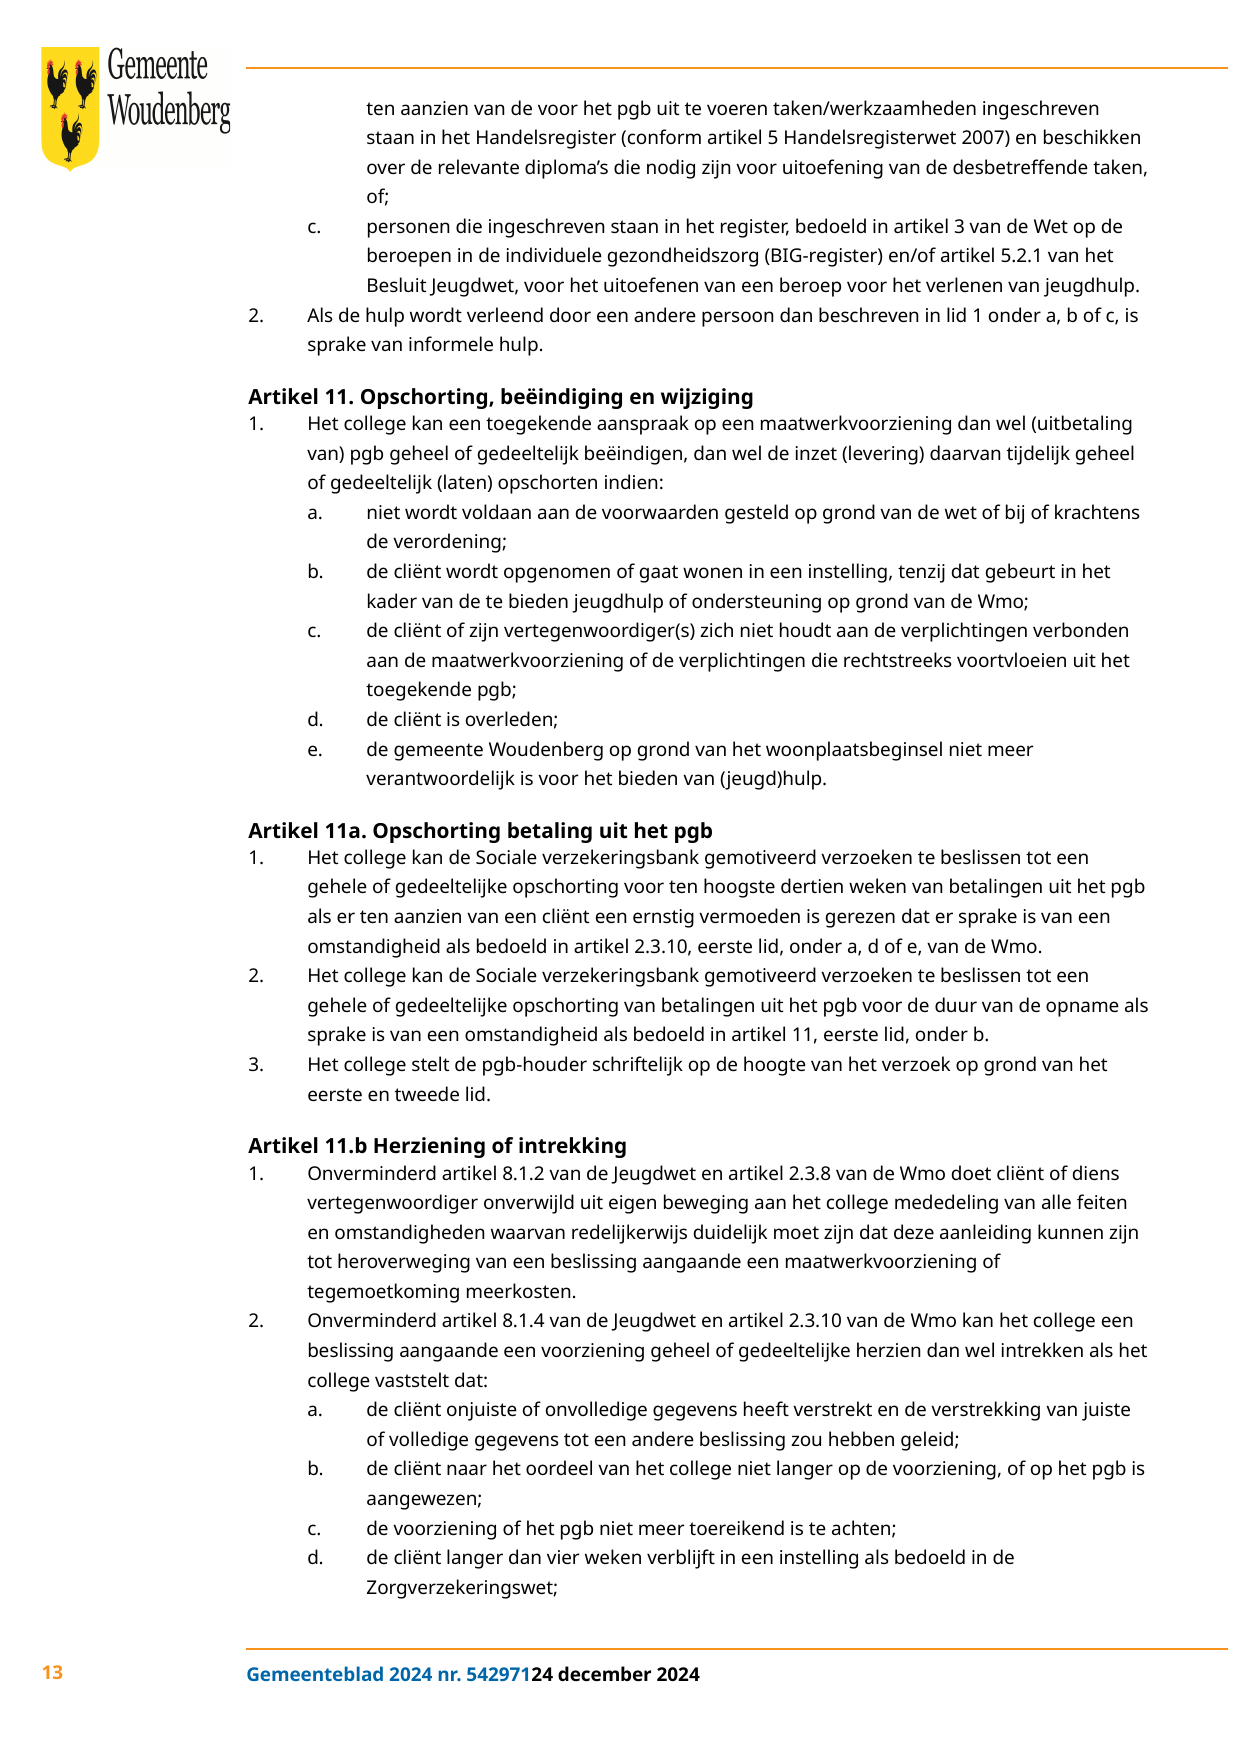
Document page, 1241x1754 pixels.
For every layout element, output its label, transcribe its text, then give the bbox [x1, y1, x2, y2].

list de cliënt wordt opgenomen of gaat wonen in een instelling, tenzij dat gebeurt in het kader van de te bieden jeugdhulp of ondersteuning op grond van de Wmo; [307, 558, 1152, 613]
list de cliënt is overleden; [307, 706, 1152, 732]
list de cliënt onjuiste of onvolledige gegevens heeft verstrekt en de verstrekking van juiste of volledige gegevens tot een andere beslissing zou hebben geleid; [307, 1396, 1152, 1452]
list Onverminderd artikel 8.1.2 van de Jeugdwet en artikel 2.3.8 van de Wmo doet cliënt of diens vertegenwoordiger onverwijld uit eigen beweging aan het college mededeling van alle feiten en omstandigheden waarvan redelijkerwijs duidelijk moet zijn dat deze aanleiding kunnen zijn tot heroverweging van een beslissing aangaande een maatwerkvoorziening of tegemoetkoming meerkosten. [248, 1160, 1152, 1304]
list Het college stelt de pgb-houder schriftelijk op de hoogte van het verzoek op grond van het eerste en tweede lid. [248, 1051, 1152, 1107]
list Het college kan de Sociale verzekeringsbank gemotiveerd verzoeken te beslissen tot een gehele of gedeeltelijke opschorting voor ten hoogste dertien weken van betalingen uit het pgb als er ten aanzien van een cliënt een ernstig vermoeden is gerezen dat er sprake is van een omstandigheid als bedoeld in artikel 2.3.10, eerste lid, onder a, d of e, van de Wmo. [248, 844, 1152, 959]
list de gemeente Woudenberg op grond van het woonplaatsbeginsel niet meer verantwoordelijk is voor het bieden van (jeugd)hulp. [307, 736, 1152, 791]
picture [41, 47, 231, 172]
text Artikel 11.b Herziening of intrekking [248, 1131, 1152, 1160]
list Het college kan de Sociale verzekeringsbank gemotiveerd verzoeken te beslissen tot een gehele of gedeeltelijke opschorting van betalingen uit het pgb voor de duur van de opname als sprake is van een omstandigheid als bedoeld in artikel 11, eerste lid, onder b. [248, 962, 1152, 1047]
list Het college kan een toegekende aanspraak op een maatwerkvoorziening dan wel (uitbetaling van) pgb geheel of gedeeltelijk beëindigen, dan wel de inzet (levering) daarvan tijdelijk geheel of gedeeltelijk (laten) opschorten indien: [248, 410, 1152, 495]
list Onverminderd artikel 8.1.4 van de Jeugdwet en artikel 2.3.10 van de Wmo kan het college een beslissing aangaande een voorziening geheel of gedeeltelijke herzien dan wel intrekken als het college vaststelt dat: [248, 1308, 1152, 1392]
list de cliënt of zijn vertegenwoordiger(s) zich niet houdt aan de verplichtingen verbonden aan de maatwerkvoorziening of de verplichtingen die rechtstreeks voortvloeien uit het toegekende pgb; [307, 617, 1152, 702]
list de voorziening of het pgb niet meer toereikend is te achten; [307, 1515, 1152, 1540]
list ten aanzien van de voor het pgb uit te voeren taken/werkzaamheden ingeschreven staan in het Handelsregister (conform artikel 5 Handelsregisterwet 2007) en beschikken over de relevante diploma’s die nodig zijn voor uitoefening van de desbetreffende taken, of; [307, 95, 1152, 209]
list niet wordt voldaan aan de voorwaarden gesteld op grond van de wet of bij of krachtens de verordening; [307, 499, 1152, 554]
text Artikel 11. Opschorting, beëindiging en wijziging [248, 382, 1152, 410]
list Als de hulp wordt verleend door een andere persoon dan beschreven in lid 1 onder a, b of c, is sprake van informele hulp. [248, 302, 1152, 357]
list de cliënt naar het oordeel van het college niet langer op de voorziening, of op het pgb is aangewezen; [307, 1456, 1152, 1511]
text Artikel 11a. Opschorting betaling uit het pgb [248, 816, 1152, 844]
list de cliënt langer dan vier weken verblijft in een instelling als bedoeld in de Zorgverzekeringswet; [307, 1544, 1152, 1599]
list personen die ingeschreven staan in het register, bedoeld in artikel 3 van de Wet op de beroepen in de individuele gezondheidszorg (BIG-register) en/of artikel 5.2.1 van het Besluit Jeugdwet, voor het uitoefenen van een beroep voor het verlenen van jeugdhulp. [307, 213, 1152, 298]
